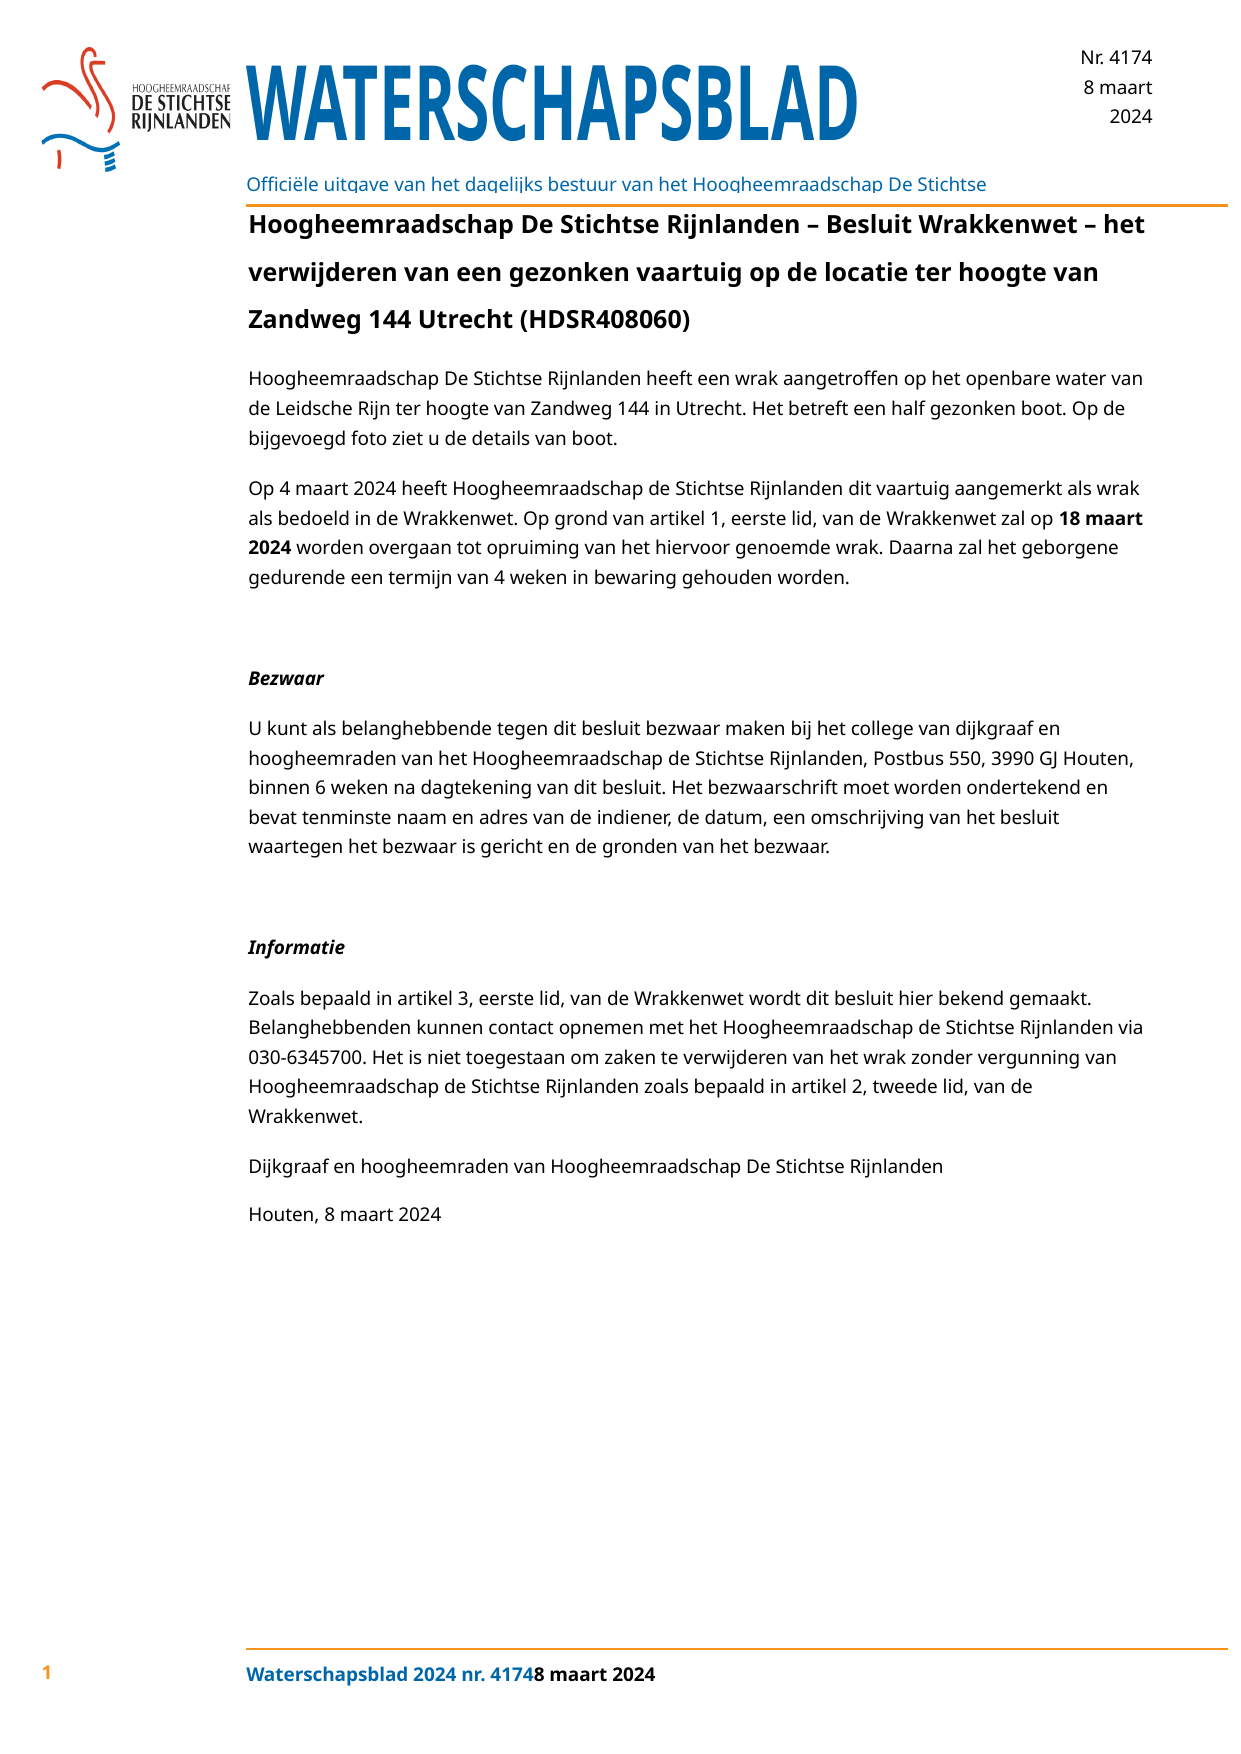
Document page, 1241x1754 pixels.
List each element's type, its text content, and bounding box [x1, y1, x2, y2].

text Informatie [248, 934, 1152, 960]
text Houten, 8 maart 2024 [248, 1201, 1152, 1227]
text Op 4 maart 2024 heeft Hoogheemraadschap de Stichtse Rijnlanden dit vaartuig aangemerkt als wrak als bedoeld in de Wrakkenwet. Op grond van artikel 1, eerste lid, van de Wrakkenwet zal op 18 maart 2024 worden overgaan tot opruiming van het hiervoor genoemde wrak. Daarna zal het geborgene gedurende een termijn van 4 weken in bewaring gehouden worden. [248, 475, 1152, 589]
text Hoogheemraadschap De Stichtse Rijnlanden – Besluit Wrakkenwet – het verwijderen van een gezonken vaartuig op de locatie ter hoogte van Zandweg 144 Utrecht (HDSR408060) [248, 207, 1152, 336]
text Dijkgraaf en hoogheemraden van Hoogheemraadschap De Stichtse Rijnlanden [248, 1153, 1152, 1179]
text Hoogheemraadschap De Stichtse Rijnlanden heeft een wrak aangetroffen op het openbare water van de Leidsche Rijn ter hoogte van Zandweg 144 in Utrecht. Het betreft een half gezonken boot. Op de bijgevoegd foto ziet u de details van boot. [248, 366, 1152, 450]
text U kunt als belanghebbende tegen dit besluit bezwaar maken bij het college van dijkgraaf en hoogheemraden van het Hoogheemraadschap de Stichtse Rijnlanden, Postbus 550, 3990 GJ Houten, binnen 6 weken na dagtekening van dit besluit. Het bezwaarschrift moet worden ondertekend en bevat tenminste naam en adres van de indiener, de datum, een omschrijving van het besluit waartegen het bezwaar is gericht en de gronden van het bezwaar. [248, 715, 1152, 859]
picture [41, 47, 231, 172]
text Zoals bepaald in artikel 3, eerste lid, van de Wrakkenwet wordt dit besluit hier bekend gemaakt. Belanghebbenden kunnen contact opnemen met het Hoogheemraadschap de Stichtse Rijnlanden via 030-6345700. Het is niet toegestaan om zaken te verwijderen van het wrak zonder vergunning van Hoogheemraadschap de Stichtse Rijnlanden zoals bepaald in artikel 2, tweede lid, van de Wrakkenwet. [248, 985, 1152, 1129]
text Bezwaar [248, 665, 1152, 690]
